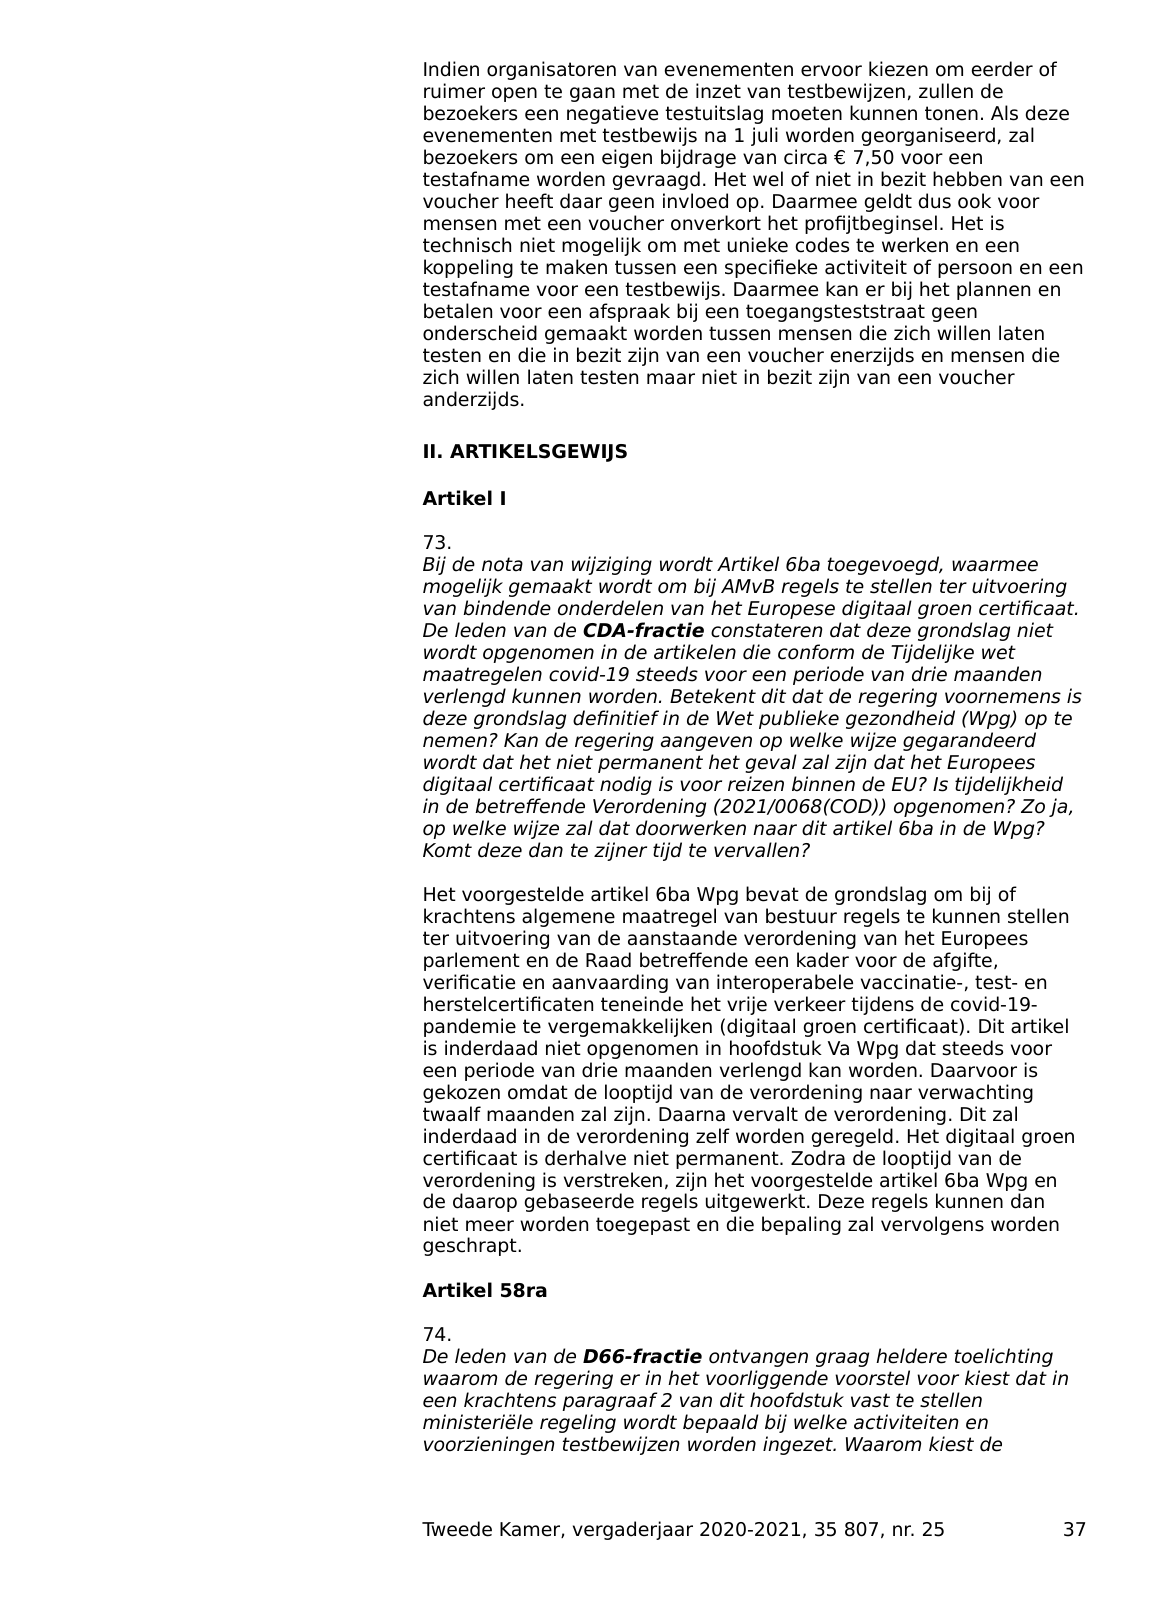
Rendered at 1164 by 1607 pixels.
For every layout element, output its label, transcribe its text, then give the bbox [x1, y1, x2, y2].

subtitle II. ARTIKELSGEWIJS [422, 441, 1087, 463]
text Indien organisatoren van evenementen ervoor kiezen om eerder of ruimer open te gaan met de inzet van testbewijzen, zullen de bezoekers een negatieve testuitslag moeten kunnen tonen. Als deze evenementen met testbewijs na 1 juli worden georganiseerd, zal bezoekers om een eigen bijdrage van circa € 7,50 voor een testafname worden gevraagd. Het wel of niet in bezit hebben van een voucher heeft daar geen invloed op. Daarmee geldt dus ook voor mensen met een voucher onverkort het profijtbeginsel. Het is technisch niet mogelijk om met unieke codes te werken en een koppeling te maken tussen een specifieke activiteit of persoon en een testafname voor een testbewijs. Daarmee kan er bij het plannen en betalen voor een afspraak bij een toegangsteststraat geen onderscheid gemaakt worden tussen mensen die zich willen laten testen en die in bezit zijn van een voucher enerzijds en mensen die zich willen laten testen maar niet in bezit zijn van een voucher anderzijds. [422, 59, 1087, 411]
text De leden van de D66-fractie ontvangen graag heldere toelichting waarom de regering er in het voorliggende voorstel voor kiest dat in een krachtens paragraaf 2 van dit hoofdstuk vast te stellen ministeriële regeling wordt bepaald bij welke activiteiten en voorzieningen testbewijzen worden ingezet. Waarom kiest de [422, 1346, 1087, 1456]
subtitle Artikel 58ra [422, 1279, 1087, 1302]
subtitle Artikel I [422, 488, 1087, 510]
text 73. [422, 532, 1087, 554]
text 74. [422, 1324, 1087, 1346]
text Bij de nota van wijziging wordt Artikel 6ba toegevoegd, waarmee mogelijk gemaakt wordt om bij AMvB regels te stellen ter uitvoering van bindende onderdelen van het Europese digitaal groen certificaat. De leden van de CDA-fractie constateren dat deze grondslag niet wordt opgenomen in de artikelen die conform de Tijdelijke wet maatregelen covid-19 steeds voor een periode van drie maanden verlengd kunnen worden. Betekent dit dat de regering voornemens is deze grondslag definitief in de Wet publieke gezondheid (Wpg) op te nemen? Kan de regering aangeven op welke wijze gegarandeerd wordt dat het niet permanent het geval zal zijn dat het Europees digitaal certificaat nodig is voor reizen binnen de EU? Is tijdelijkheid in de betreffende Verordening (2021/0068(COD)) opgenomen? Zo ja, op welke wijze zal dat doorwerken naar dit artikel 6ba in de Wpg? Komt deze dan te zijner tijd te vervallen? [422, 554, 1087, 862]
text Het voorgestelde artikel 6ba Wpg bevat de grondslag om bij of krachtens algemene maatregel van bestuur regels te kunnen stellen ter uitvoering van de aanstaande verordening van het Europees parlement en de Raad betreffende een kader voor de afgifte, verificatie en aanvaarding van interoperabele vaccinatie-, test- en herstelcertificaten teneinde het vrije verkeer tijdens de covid-19-pandemie te vergemakkelijken (digitaal groen certificaat). Dit artikel is inderdaad niet opgenomen in hoofdstuk Va Wpg dat steeds voor een periode van drie maanden verlengd kan worden. Daarvoor is gekozen omdat de looptijd van de verordening naar verwachting twaalf maanden zal zijn. Daarna vervalt de verordening. Dit zal inderdaad in de verordening zelf worden geregeld. Het digitaal groen certificaat is derhalve niet permanent. Zodra de looptijd van de verordening is verstreken, zijn het voorgestelde artikel 6ba Wpg en de daarop gebaseerde regels uitgewerkt. Deze regels kunnen dan niet meer worden toegepast en die bepaling zal vervolgens worden geschrapt. [422, 884, 1087, 1257]
